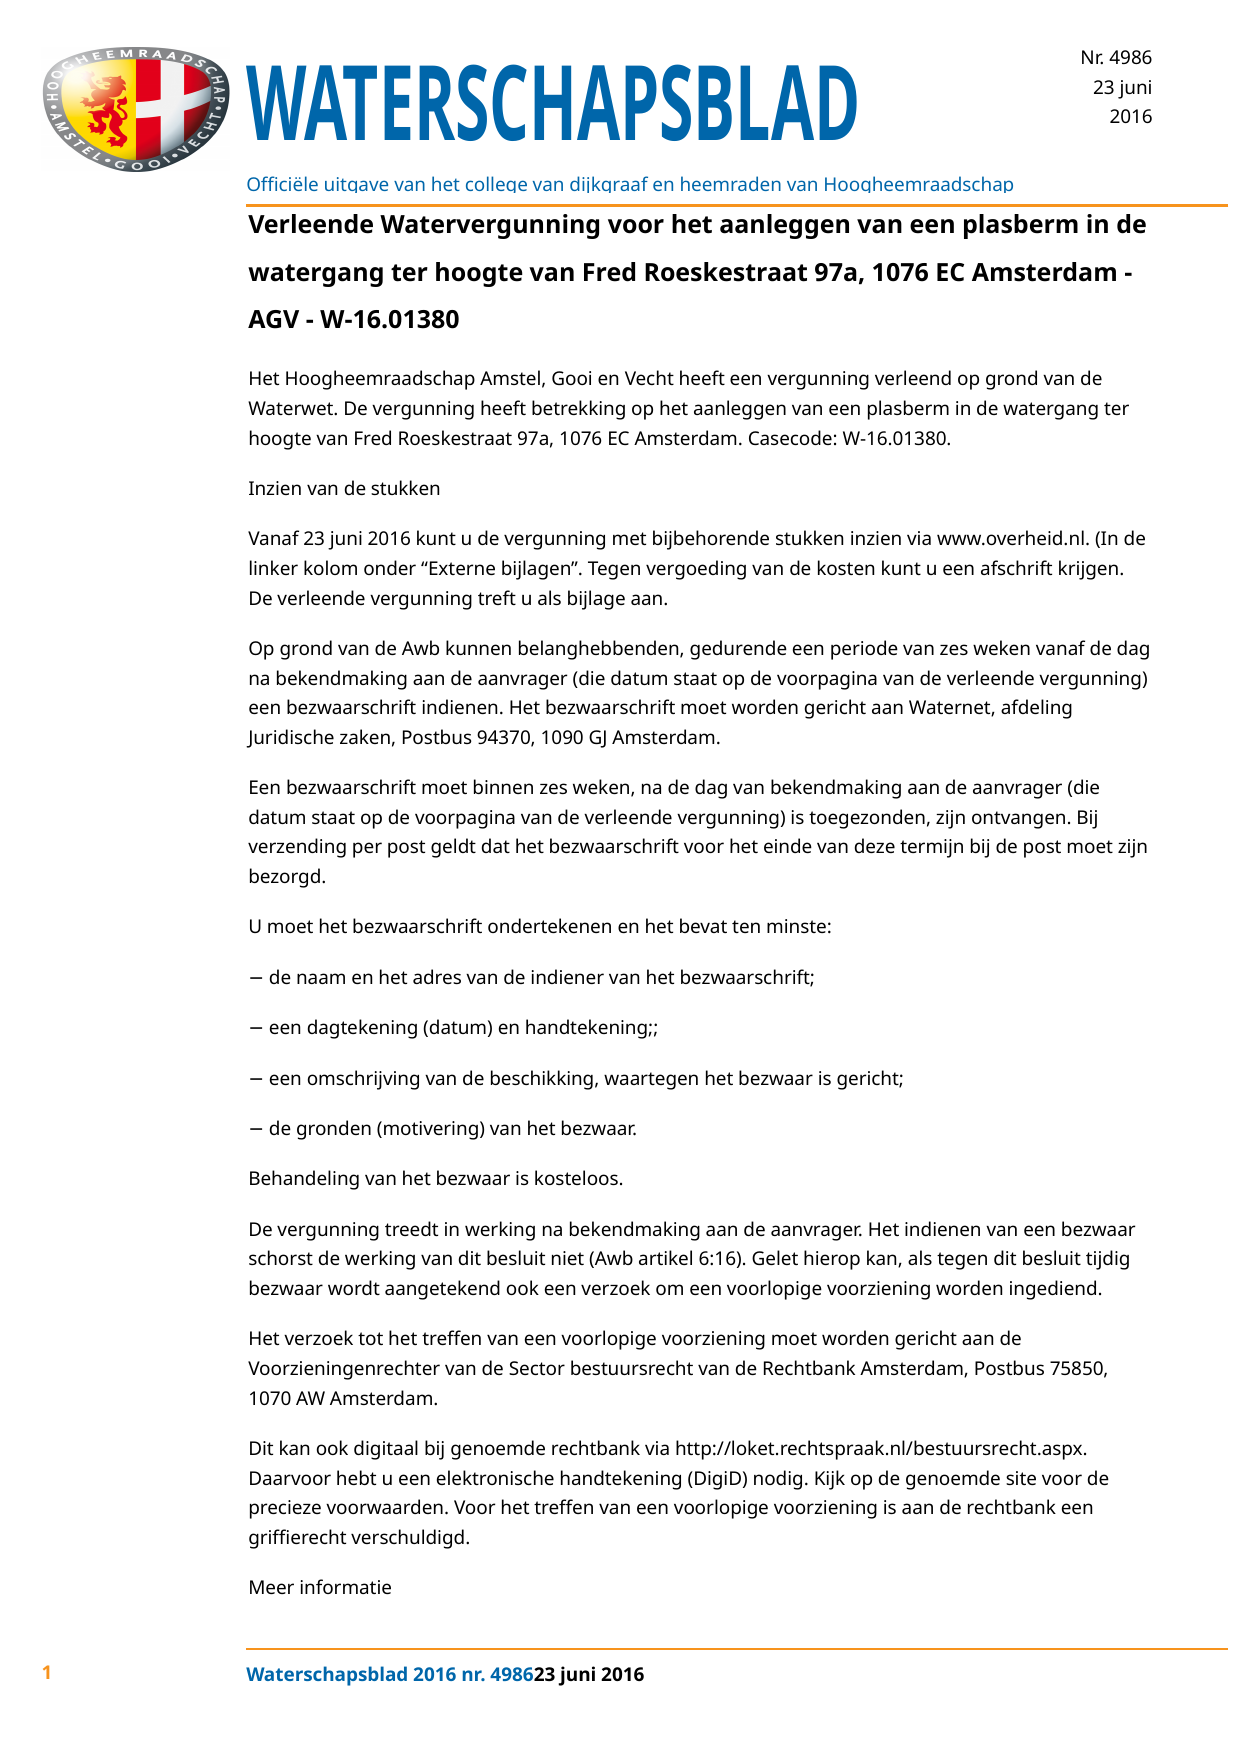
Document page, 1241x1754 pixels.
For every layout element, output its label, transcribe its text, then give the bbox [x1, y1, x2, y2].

text Het verzoek tot het treffen van een voorlopige voorziening moet worden gericht aan de Voorzieningenrechter van de Sector bestuursrecht van de Rechtbank Amsterdam, Postbus 75850, 1070 AW Amsterdam. [248, 1326, 1152, 1410]
text U moet het bezwaarschrift ondertekenen en het bevat ten minste: [248, 913, 1152, 939]
text Vanaf 23 juni 2016 kunt u de vergunning met bijbehorende stukken inzien via www.overheid.nl. (In de linker kolom onder “Externe bijlagen”. Tegen vergoeding van de kosten kunt u een afschrift krijgen. De verleende vergunning treft u als bijlage aan. [248, 526, 1152, 610]
text Inzien van de stukken [248, 475, 1152, 501]
text − een dagtekening (datum) en handtekening;; [248, 1014, 1152, 1040]
text Een bezwaarschrift moet binnen zes weken, na de dag van bekendmaking aan de aanvrager (die datum staat op de voorpagina van de verleende vergunning) is toegezonden, zijn ontvangen. Bij verzending per post geldt dat het bezwaarschrift voor het einde van deze termijn bij de post moet zijn bezorgd. [248, 774, 1152, 889]
text − de gronden (motivering) van het bezwaar. [248, 1115, 1152, 1141]
picture [41, 47, 231, 172]
text De vergunning treedt in werking na bekendmaking aan de aanvrager. Het indienen van een bezwaar schorst de werking van dit besluit niet (Awb artikel 6:16). Gelet hierop kan, als tegen dit besluit tijdig bezwaar wordt aangetekend ook een verzoek om een voorlopige voorziening worden ingediend. [248, 1216, 1152, 1301]
text Behandeling van het bezwaar is kosteloos. [248, 1166, 1152, 1191]
text Het Hoogheemraadschap Amstel, Gooi en Vecht heeft een vergunning verleend op grond van de Waterwet. De vergunning heeft betrekking op het aanleggen van een plasberm in de watergang ter hoogte van Fred Roeskestraat 97a, 1076 EC Amsterdam. Casecode: W-16.01380. [248, 366, 1152, 450]
text − de naam en het adres van de indiener van het bezwaarschrift; [248, 964, 1152, 989]
text − een omschrijving van de beschikking, waartegen het bezwaar is gericht; [248, 1065, 1152, 1090]
text Op grond van de Awb kunnen belanghebbenden, gedurende een periode van zes weken vanaf de dag na bekendmaking aan de aanvrager (die datum staat op de voorpagina van de verleende vergunning) een bezwaarschrift indienen. Het bezwaarschrift moet worden gericht aan Waternet, afdeling Juridische zaken, Postbus 94370, 1090 GJ Amsterdam. [248, 635, 1152, 749]
text Meer informatie [248, 1574, 1152, 1600]
text Dit kan ook digitaal bij genoemde rechtbank via http://loket.rechtspraak.nl/bestuursrecht.aspx. Daarvoor hebt u een elektronische handtekening (DigiD) nodig. Kijk op de genoemde site voor de precieze voorwaarden. Voor het treffen van een voorlopige voorziening is aan de rechtbank een griffierecht verschuldigd. [248, 1435, 1152, 1549]
text Verleende Watervergunning voor het aanleggen van een plasberm in de watergang ter hoogte van Fred Roeskestraat 97a, 1076 EC Amsterdam - AGV - W-16.01380 [248, 207, 1152, 336]
